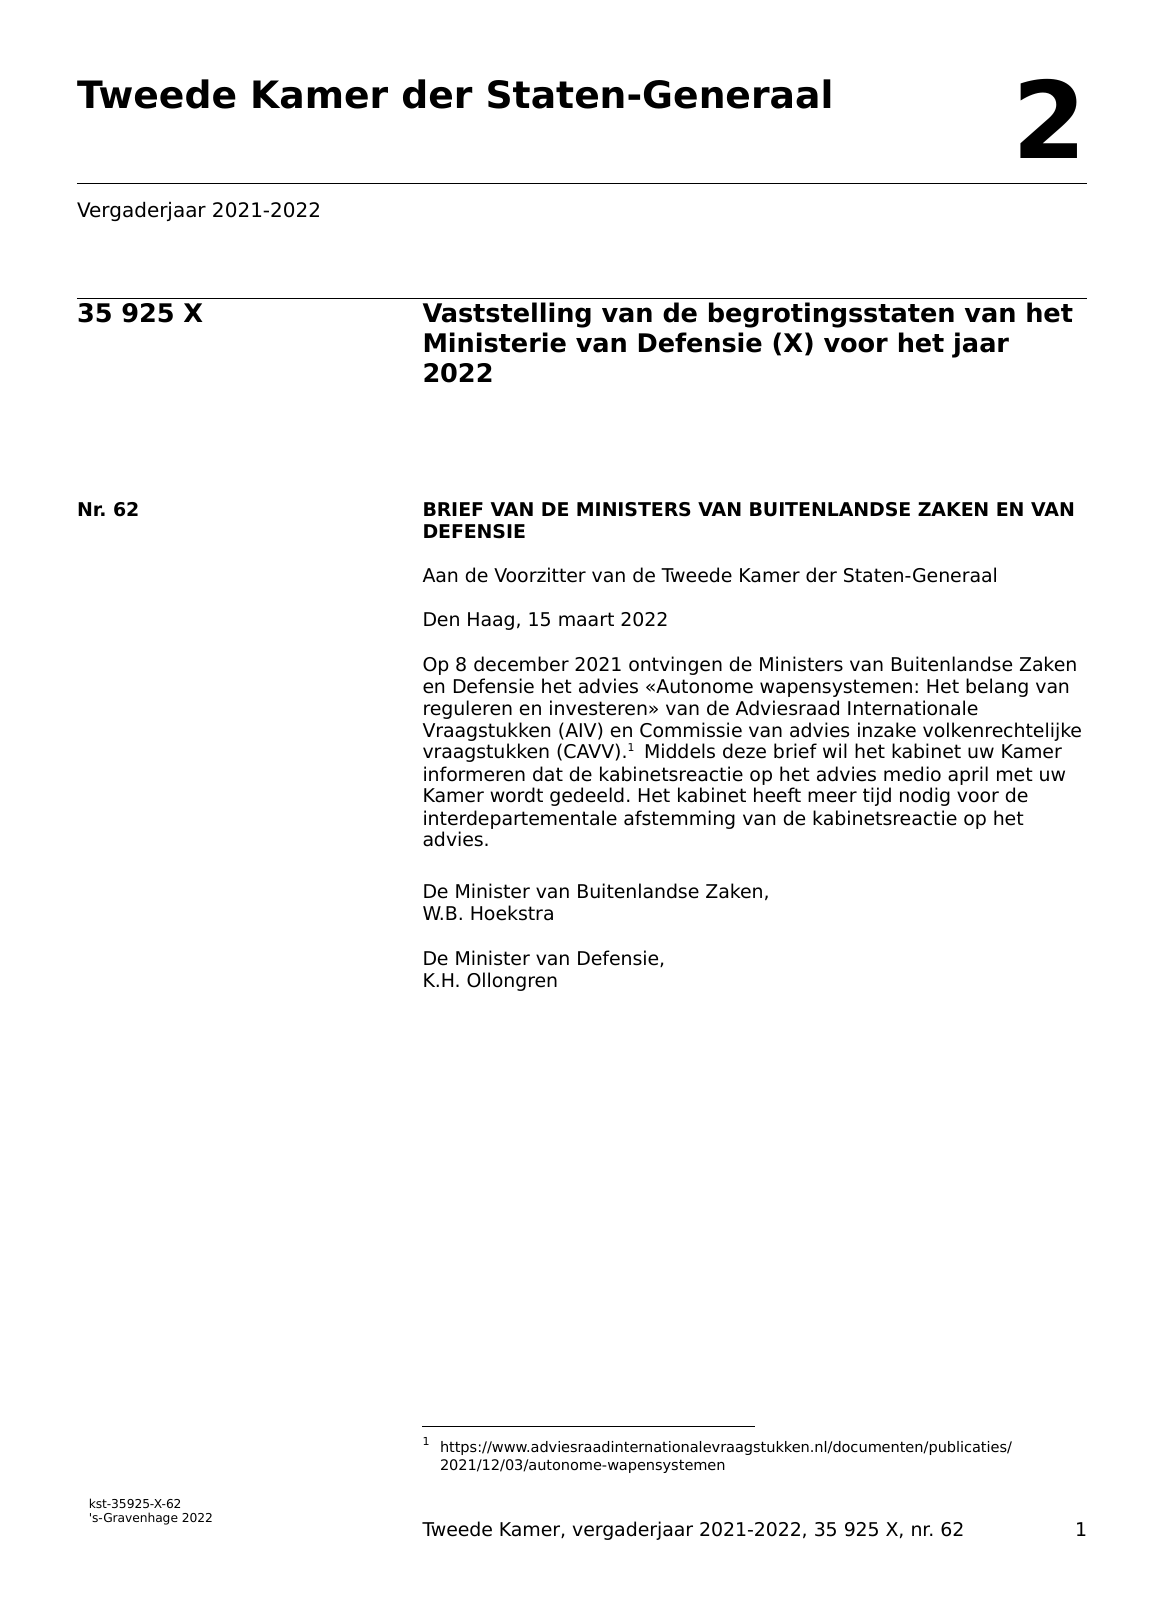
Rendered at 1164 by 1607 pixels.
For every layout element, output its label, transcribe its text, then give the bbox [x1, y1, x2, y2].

subtitle Nr. 62 BRIEF VAN DE MINISTERS VAN BUITENLANDSE ZAKEN EN VAN DEFENSIE [77, 499, 1087, 543]
table_header Tweede Kamer der Staten-Generaal [77, 59, 886, 183]
text kst-35925-X-62 [88, 1497, 323, 1511]
text Op 8 december 2021 ontvingen de Ministers van Buitenlandse Zaken en Defensie het advies «Autonome wapensystemen: Het belang van reguleren en investeren» van de Adviesraad Internationale Vraagstukken (AIV) en Commissie van advies inzake volkenrechtelijke vraagstukken (CAVV). Middels deze brief wil het kabinet uw Kamer informeren dat de kabinetsreactie op het advies medio april met uw Kamer wordt gedeeld. Het kabinet heeft meer tijd nodig voor de interdepartementale afstemming van de kabinetsreactie op het advies. [422, 653, 1087, 851]
text De Minister van Defensie, K.H. Ollongren [422, 947, 1087, 991]
text De Minister van Buitenlandse Zaken, W.B. Hoekstra [422, 881, 1087, 925]
text 's-Gravenhage 2022 [88, 1511, 323, 1525]
table_header 2 [886, 59, 1087, 183]
table_cell Vergaderjaar 2021-2022 [77, 184, 1087, 298]
text Aan de Voorzitter van de Tweede Kamer der Staten-Generaal [422, 565, 1087, 587]
text https://www.adviesraadinternationalevraagstukken.nl/documenten/publicaties/2021/12/03/autonome-wapensystemen [422, 1435, 1087, 1474]
text Den Haag, 15 maart 2022 [422, 609, 1087, 631]
subtitle 35 925 X Vaststelling van de begrotingsstaten van het Ministerie van Defensie (X) voor het jaar 2022 [77, 299, 1087, 388]
